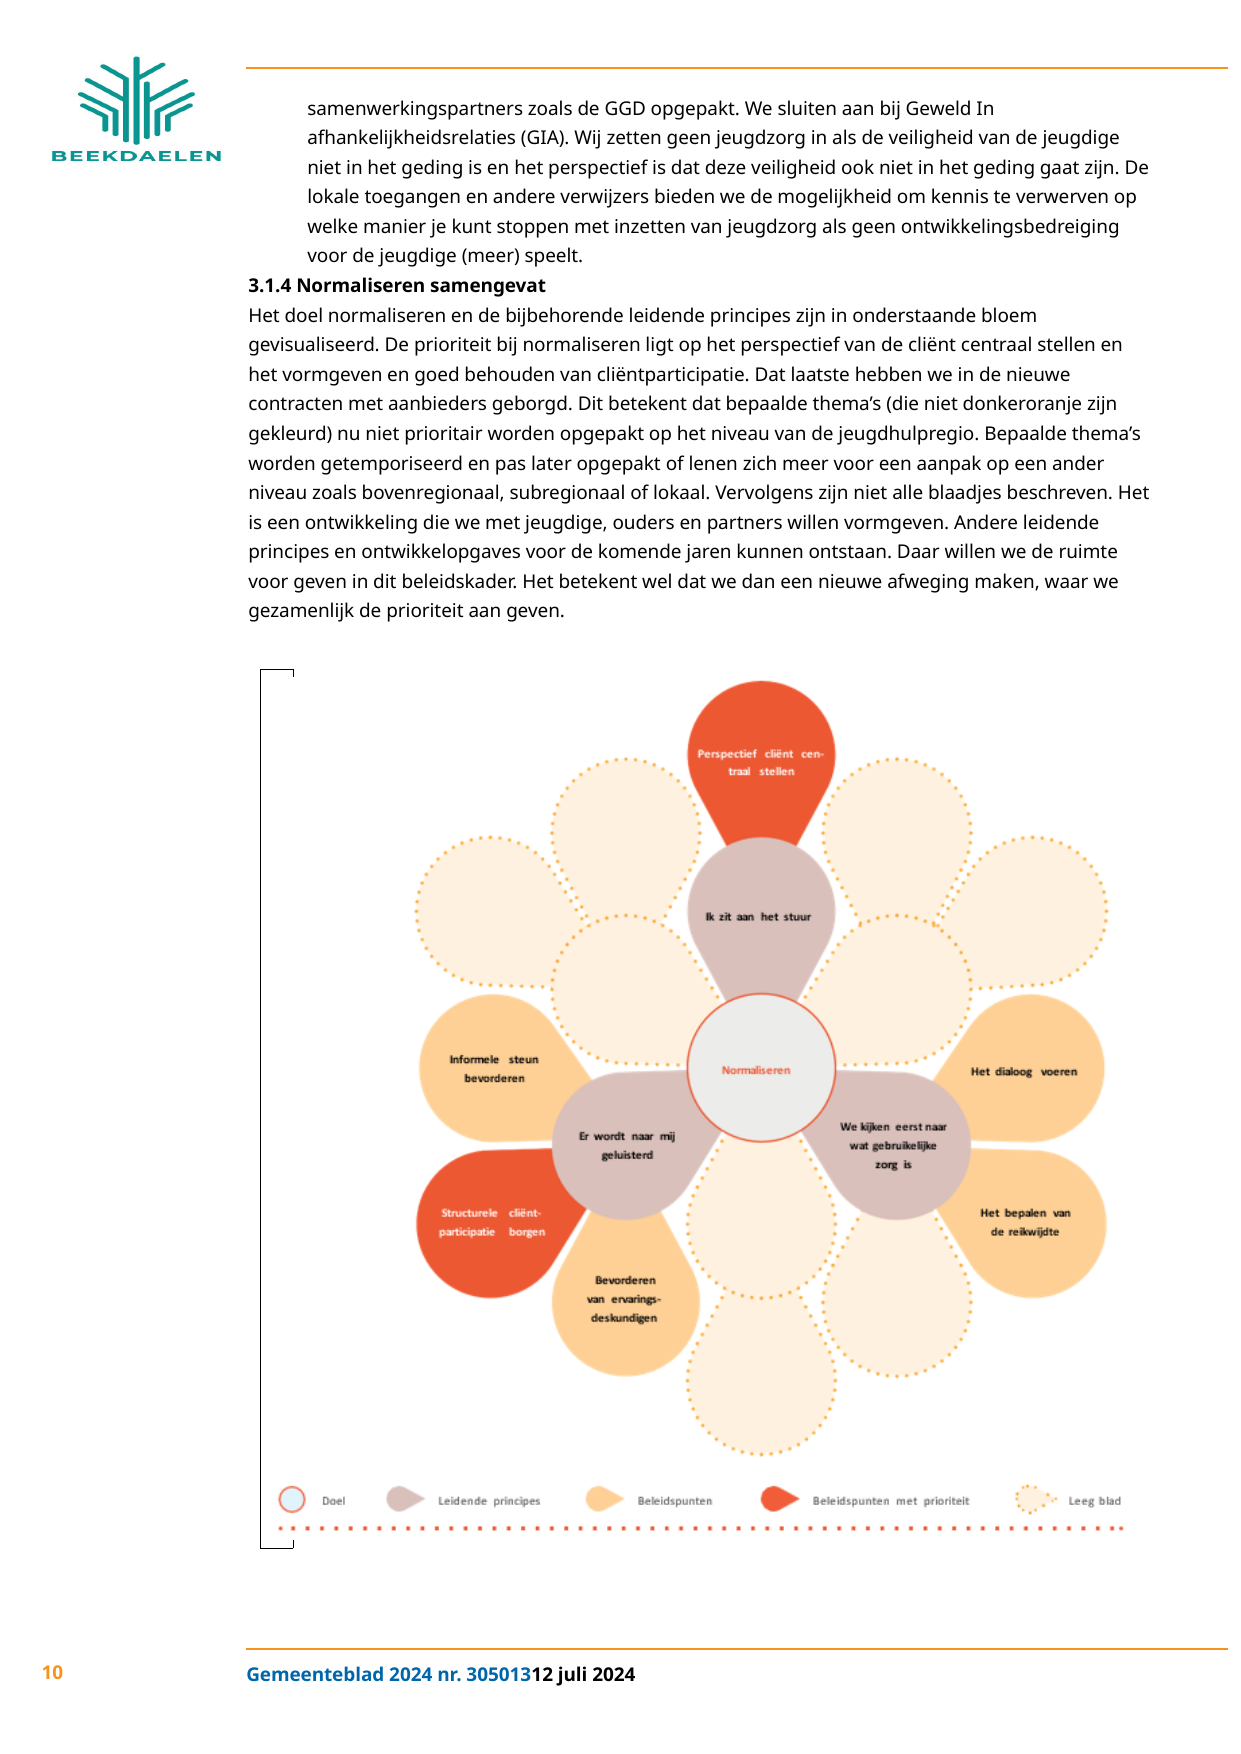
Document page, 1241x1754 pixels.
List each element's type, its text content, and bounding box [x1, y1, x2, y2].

picture [41, 47, 231, 172]
list samenwerkingspartners zoals de GGD opgepakt. We sluiten aan bij Geweld In afhankelijkheidsrelaties (GIA). Wij zetten geen jeugdzorg in als de veiligheid van de jeugdige niet in het geding is en het perspectief is dat deze veiligheid ook niet in het geding gaat zijn. De lokale toegangen en andere verwijzers bieden we de mogelijkheid om kennis te verwerven op welke manier je kunt stoppen met inzetten van jeugdzorg als geen ontwikkelingsbedreiging voor de jeugdige (meer) speelt. [248, 95, 1152, 268]
picture [268, 677, 1125, 1540]
text 3.1.4 Normaliseren samengevat [248, 272, 1152, 298]
text Het doel normaliseren en de bijbehorende leidende principes zijn in onderstaande bloem gevisualiseerd. De prioriteit bij normaliseren ligt op het perspectief van de cliënt centraal stellen en het vormgeven en goed behouden van cliëntparticipatie. Dat laatste hebben we in de nieuwe contracten met aanbieders geborgd. Dit betekent dat bepaalde thema’s (die niet donkeroranje zijn gekleurd) nu niet prioritair worden opgepakt op het niveau van de jeugdhulpregio. Bepaalde thema’s worden getemporiseerd en pas later opgepakt of lenen zich meer voor een aanpak op een ander niveau zoals bovenregionaal, subregionaal of lokaal. Vervolgens zijn niet alle blaadjes beschreven. Het is een ontwikkeling die we met jeugdige, ouders en partners willen vormgeven. Andere leidende principes en ontwikkelopgaves voor de komende jaren kunnen ontstaan. Daar willen we de ruimte voor geven in dit beleidskader. Het betekent wel dat we dan een nieuwe afweging maken, waar we gezamenlijk de prioriteit aan geven. [248, 302, 1152, 623]
